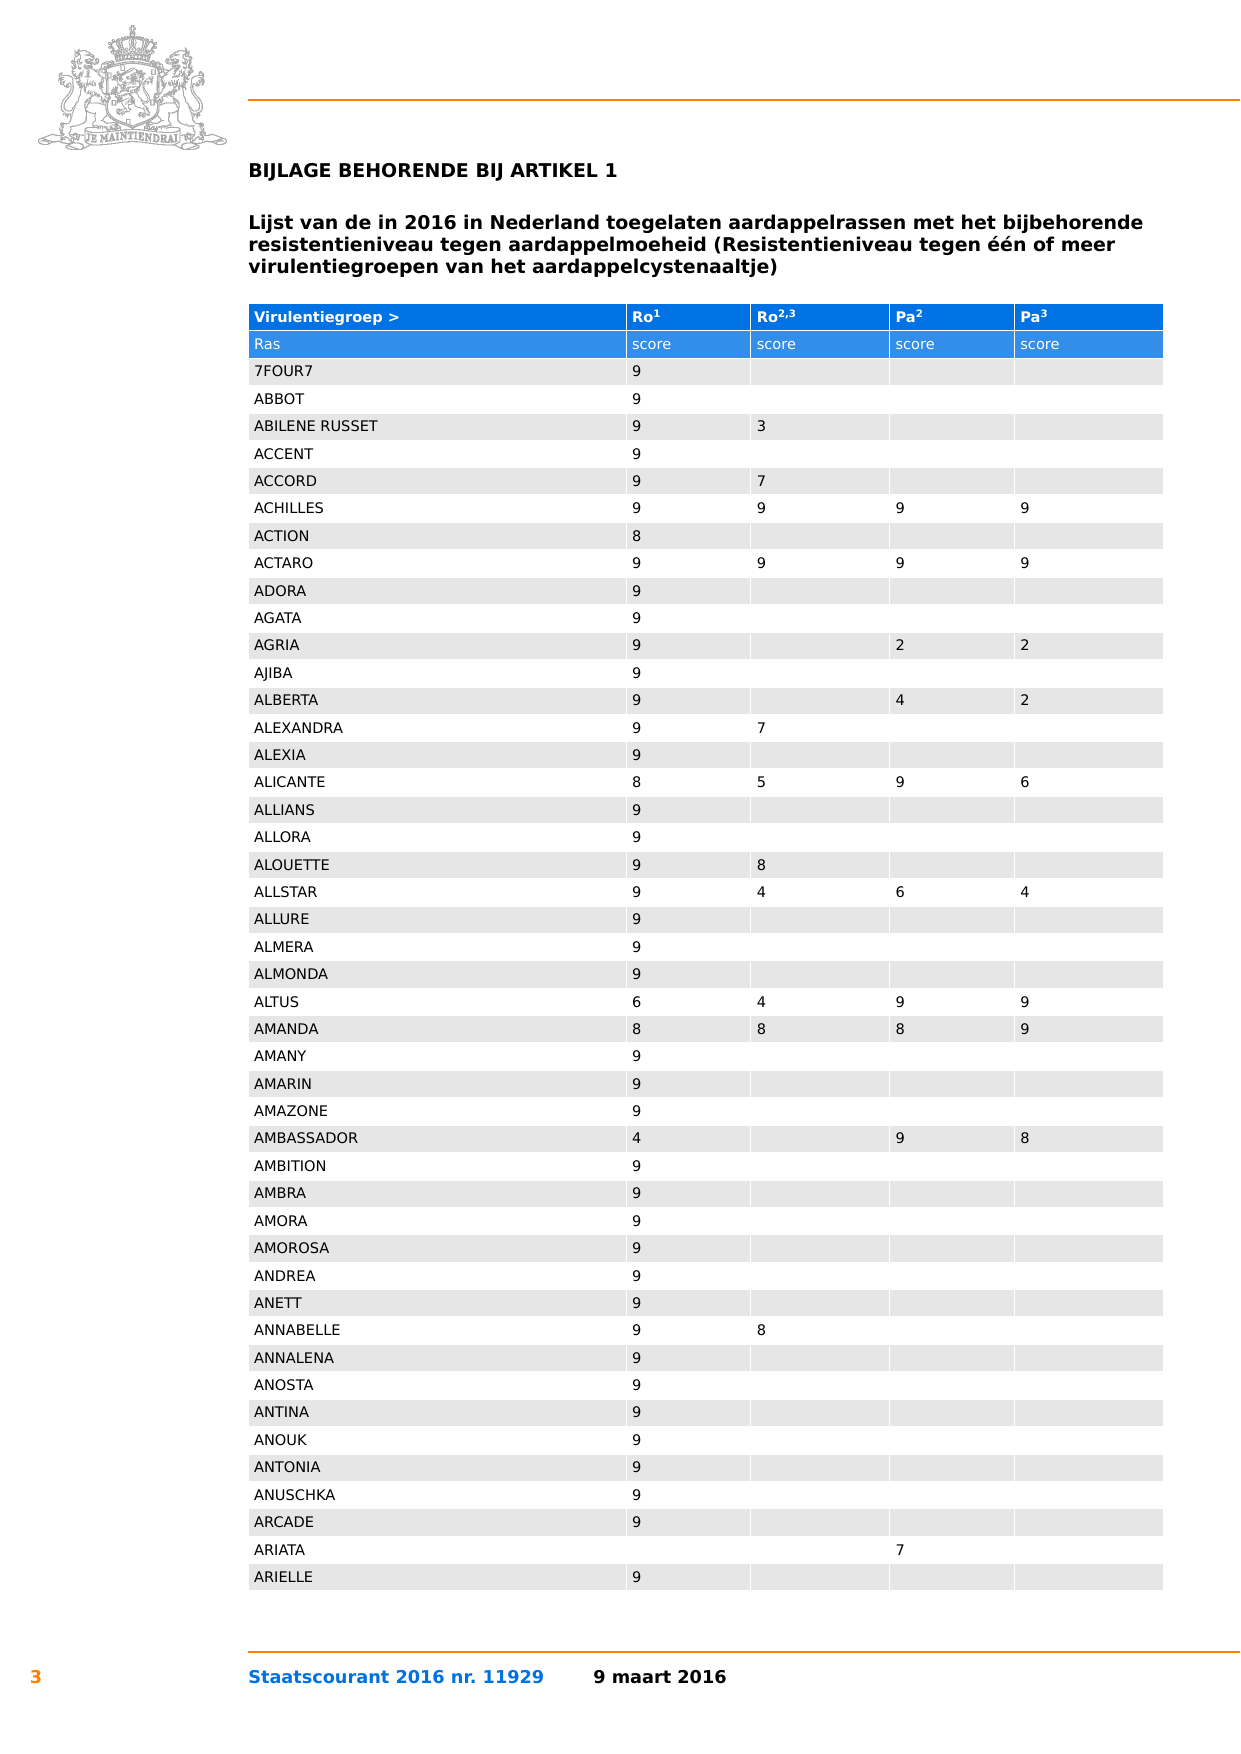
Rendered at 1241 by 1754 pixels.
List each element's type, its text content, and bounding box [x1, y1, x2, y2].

table_cell [1015, 1564, 1163, 1590]
table_cell AMANDA [249, 1016, 626, 1042]
table_cell [751, 1400, 889, 1426]
table_cell [1015, 1290, 1163, 1316]
table_cell score [751, 331, 889, 358]
table_cell 7 [751, 715, 889, 741]
table_cell 9 [627, 1345, 750, 1371]
table_cell ACCORD [249, 468, 626, 494]
table_cell 9 [627, 1235, 750, 1262]
table_cell [890, 934, 1014, 960]
table_cell 9 [627, 852, 750, 878]
table_cell [890, 1427, 1014, 1453]
table_cell [751, 523, 889, 549]
table_cell ANDREA [249, 1263, 626, 1289]
table_cell score [1015, 331, 1163, 358]
table_cell [751, 1455, 889, 1481]
table_cell [890, 1400, 1014, 1426]
table_cell [751, 605, 889, 632]
table_cell [890, 742, 1014, 768]
table_cell ANTINA [249, 1400, 626, 1426]
table_cell [751, 1482, 889, 1508]
table_cell 9 [627, 715, 750, 741]
table_cell ANNABELLE [249, 1318, 626, 1344]
table_cell 9 [751, 496, 889, 522]
table_cell ALEXANDRA [249, 715, 626, 741]
table_cell 9 [627, 605, 750, 632]
table_cell AMBRA [249, 1181, 626, 1207]
table_cell [1015, 441, 1163, 467]
table_cell [890, 386, 1014, 412]
table_cell 4 [890, 688, 1014, 714]
table_header Pa2 [890, 304, 1014, 330]
table_cell [890, 824, 1014, 851]
table_cell [751, 386, 889, 412]
table_cell ALLIANS [249, 797, 626, 823]
table_cell [890, 907, 1014, 933]
table_cell 9 [627, 688, 750, 714]
table_cell 8 [751, 1318, 889, 1344]
subtitle BIJLAGE BEHORENDE BIJ ARTIKEL 1 [248, 160, 1163, 182]
table_cell ALBERTA [249, 688, 626, 714]
table_cell 9 [751, 550, 889, 577]
table_cell score [890, 331, 1014, 358]
table_cell ALMONDA [249, 961, 626, 988]
table_cell 9 [627, 824, 750, 851]
table_cell [1015, 1098, 1163, 1125]
table_cell 2 [1015, 688, 1163, 714]
table_cell [890, 1263, 1014, 1289]
table_cell AMBASSADOR [249, 1126, 626, 1152]
table_cell 8 [751, 1016, 889, 1042]
table_cell [1015, 605, 1163, 632]
table_cell [1015, 1153, 1163, 1179]
table_cell [890, 660, 1014, 686]
table_cell ARIATA [249, 1537, 626, 1563]
table_cell [751, 1044, 889, 1070]
table_cell [1015, 715, 1163, 741]
table_cell 9 [627, 1290, 750, 1316]
table_cell [1015, 414, 1163, 440]
table_cell [1015, 1318, 1163, 1344]
table_cell 8 [627, 1016, 750, 1042]
table_cell 9 [627, 441, 750, 467]
table_cell 9 [627, 1098, 750, 1125]
table_cell [890, 1071, 1014, 1097]
table_cell [1015, 578, 1163, 604]
table_cell 2 [890, 633, 1014, 659]
table_cell 8 [627, 523, 750, 549]
table_cell 9 [627, 414, 750, 440]
table_cell 9 [627, 1071, 750, 1097]
table_cell ANTONIA [249, 1455, 626, 1481]
table_cell 9 [627, 386, 750, 412]
table_cell [890, 961, 1014, 988]
table_cell 9 [627, 1509, 750, 1536]
table_cell 3 [751, 414, 889, 440]
table_cell 9 [627, 961, 750, 988]
table_cell Ras [249, 331, 626, 358]
table_cell 9 [627, 660, 750, 686]
table_cell 6 [627, 989, 750, 1015]
table_cell [1015, 1263, 1163, 1289]
table_cell [1015, 1455, 1163, 1481]
table_cell [890, 414, 1014, 440]
table_cell [751, 1071, 889, 1097]
table_cell [751, 1153, 889, 1179]
table_cell ALLORA [249, 824, 626, 851]
table_cell [1015, 1235, 1163, 1262]
table_cell 4 [751, 879, 889, 906]
table_cell 9 [627, 907, 750, 933]
table_cell [751, 1345, 889, 1371]
table_cell ABILENE RUSSET [249, 414, 626, 440]
table_cell AMBITION [249, 1153, 626, 1179]
table_cell [890, 1455, 1014, 1481]
table_cell ALICANTE [249, 770, 626, 796]
table_cell 9 [627, 578, 750, 604]
table_cell [751, 359, 889, 385]
table_cell [890, 852, 1014, 878]
table_cell 9 [627, 633, 750, 659]
table_cell [890, 1235, 1014, 1262]
table_cell AMANY [249, 1044, 626, 1070]
table_cell ABBOT [249, 386, 626, 412]
table_cell 9 [627, 1400, 750, 1426]
table_cell [1015, 1044, 1163, 1070]
picture [38, 25, 227, 150]
table_cell ALMERA [249, 934, 626, 960]
table_cell 9 [1015, 1016, 1163, 1042]
table_cell 9 [627, 934, 750, 960]
table_cell ALEXIA [249, 742, 626, 768]
table_cell [890, 1318, 1014, 1344]
table_cell 6 [1015, 770, 1163, 796]
table_cell [751, 1235, 889, 1262]
table_cell AJIBA [249, 660, 626, 686]
table_cell 9 [890, 989, 1014, 1015]
table_cell 9 [890, 550, 1014, 577]
table_cell [751, 660, 889, 686]
table_cell ALLURE [249, 907, 626, 933]
table_cell [1015, 742, 1163, 768]
table_cell [1015, 1181, 1163, 1207]
table_cell ALLSTAR [249, 879, 626, 906]
table_cell 9 [627, 1181, 750, 1207]
table_cell ARCADE [249, 1509, 626, 1536]
table_cell [751, 688, 889, 714]
table_cell [751, 1290, 889, 1316]
table_cell AGRIA [249, 633, 626, 659]
table_cell [1015, 1537, 1163, 1563]
table_cell 4 [1015, 879, 1163, 906]
table_cell [890, 1208, 1014, 1234]
table_cell [890, 359, 1014, 385]
table_cell 9 [627, 468, 750, 494]
table_cell [1015, 359, 1163, 385]
table_cell [1015, 961, 1163, 988]
table_cell 9 [627, 1263, 750, 1289]
table_cell [751, 907, 889, 933]
table_cell 8 [751, 852, 889, 878]
table_cell [751, 1509, 889, 1536]
table_cell [1015, 934, 1163, 960]
table_cell AMORA [249, 1208, 626, 1234]
table_cell [1015, 1427, 1163, 1453]
table_cell 4 [627, 1126, 750, 1152]
table_cell [751, 824, 889, 851]
table_cell [1015, 1400, 1163, 1426]
subtitle Lijst van de in 2016 in Nederland toegelaten aardappelrassen met het bijbehorende resistentieniveau tegen aardappelmoeheid (Resistentieniveau tegen één of meer virulentiegroepen van het aardappelcystenaaltje) [248, 212, 1163, 278]
table_cell score [627, 331, 750, 358]
table_cell 9 [627, 1044, 750, 1070]
table_cell [1015, 907, 1163, 933]
table_cell 9 [1015, 496, 1163, 522]
table_cell [890, 523, 1014, 549]
table_cell AMARIN [249, 1071, 626, 1097]
table_cell [890, 1290, 1014, 1316]
table_cell [751, 1181, 889, 1207]
table_cell [751, 578, 889, 604]
table_cell 9 [627, 1318, 750, 1344]
table_cell 2 [1015, 633, 1163, 659]
table_cell [890, 715, 1014, 741]
table_cell 9 [627, 797, 750, 823]
table_cell [1015, 824, 1163, 851]
table_cell [890, 797, 1014, 823]
table_cell 8 [890, 1016, 1014, 1042]
table_header Ro2,3 [751, 304, 889, 330]
table_cell [751, 742, 889, 768]
table_cell [890, 578, 1014, 604]
table_cell 9 [1015, 989, 1163, 1015]
table_cell 7FOUR7 [249, 359, 626, 385]
table_cell 9 [627, 1153, 750, 1179]
table_cell 9 [627, 742, 750, 768]
table_cell 8 [627, 770, 750, 796]
table_cell [751, 1537, 889, 1563]
table_header Virulentiegroep > [249, 304, 626, 330]
table_cell 9 [890, 1126, 1014, 1152]
table_cell [890, 1482, 1014, 1508]
table_cell 9 [627, 496, 750, 522]
table_cell [751, 441, 889, 467]
table_cell AMOROSA [249, 1235, 626, 1262]
table_cell [1015, 660, 1163, 686]
table_cell [1015, 1208, 1163, 1234]
table_cell ACTION [249, 523, 626, 549]
table_cell [751, 633, 889, 659]
table_cell [751, 1098, 889, 1125]
table_cell [890, 1372, 1014, 1399]
table_cell ACHILLES [249, 496, 626, 522]
table_cell 6 [890, 879, 1014, 906]
table_cell 7 [751, 468, 889, 494]
table_cell 9 [627, 1455, 750, 1481]
table_cell [751, 961, 889, 988]
table_cell 9 [890, 496, 1014, 522]
table_cell [890, 1564, 1014, 1590]
table_cell 9 [627, 1564, 750, 1590]
table_cell ACCENT [249, 441, 626, 467]
table_cell [890, 605, 1014, 632]
table_cell ANETT [249, 1290, 626, 1316]
table_cell ANUSCHKA [249, 1482, 626, 1508]
table_cell 9 [627, 1482, 750, 1508]
table_cell [1015, 1482, 1163, 1508]
table_cell ANOUK [249, 1427, 626, 1453]
table_cell AMAZONE [249, 1098, 626, 1125]
table_cell ARIELLE [249, 1564, 626, 1590]
table_cell [1015, 523, 1163, 549]
table_cell 9 [627, 1427, 750, 1453]
table_cell ANNALENA [249, 1345, 626, 1371]
table_cell [890, 1345, 1014, 1371]
table_cell [627, 1537, 750, 1563]
table_cell [751, 797, 889, 823]
table_cell ANOSTA [249, 1372, 626, 1399]
table_cell 9 [1015, 550, 1163, 577]
table_cell [1015, 386, 1163, 412]
table_cell [751, 1208, 889, 1234]
table_header Ro1 [627, 304, 750, 330]
table_cell AGATA [249, 605, 626, 632]
table_cell [890, 1153, 1014, 1179]
table_cell 9 [627, 359, 750, 385]
table_cell ADORA [249, 578, 626, 604]
table_cell [1015, 797, 1163, 823]
table_header Pa3 [1015, 304, 1163, 330]
table_cell [890, 1509, 1014, 1536]
table_cell [751, 1126, 889, 1152]
table_cell [751, 1564, 889, 1590]
table_cell 9 [627, 879, 750, 906]
table_cell ALOUETTE [249, 852, 626, 878]
table_cell ALTUS [249, 989, 626, 1015]
table_cell [751, 934, 889, 960]
table_cell [751, 1427, 889, 1453]
table_cell [890, 1098, 1014, 1125]
table_cell 9 [627, 1208, 750, 1234]
table_cell ACTARO [249, 550, 626, 577]
table_cell 5 [751, 770, 889, 796]
table_cell 8 [1015, 1126, 1163, 1152]
table_cell 4 [751, 989, 889, 1015]
table_cell 9 [890, 770, 1014, 796]
table_cell 7 [890, 1537, 1014, 1563]
table_cell [890, 468, 1014, 494]
table_cell 9 [627, 1372, 750, 1399]
table_cell [1015, 1071, 1163, 1097]
table_cell [1015, 468, 1163, 494]
table_cell [1015, 1509, 1163, 1536]
table_cell [890, 1044, 1014, 1070]
table_cell [751, 1372, 889, 1399]
table_cell [890, 441, 1014, 467]
table_cell [1015, 852, 1163, 878]
table_cell [751, 1263, 889, 1289]
table_cell [890, 1181, 1014, 1207]
table_cell 9 [627, 550, 750, 577]
table_cell [1015, 1345, 1163, 1371]
table_cell [1015, 1372, 1163, 1399]
